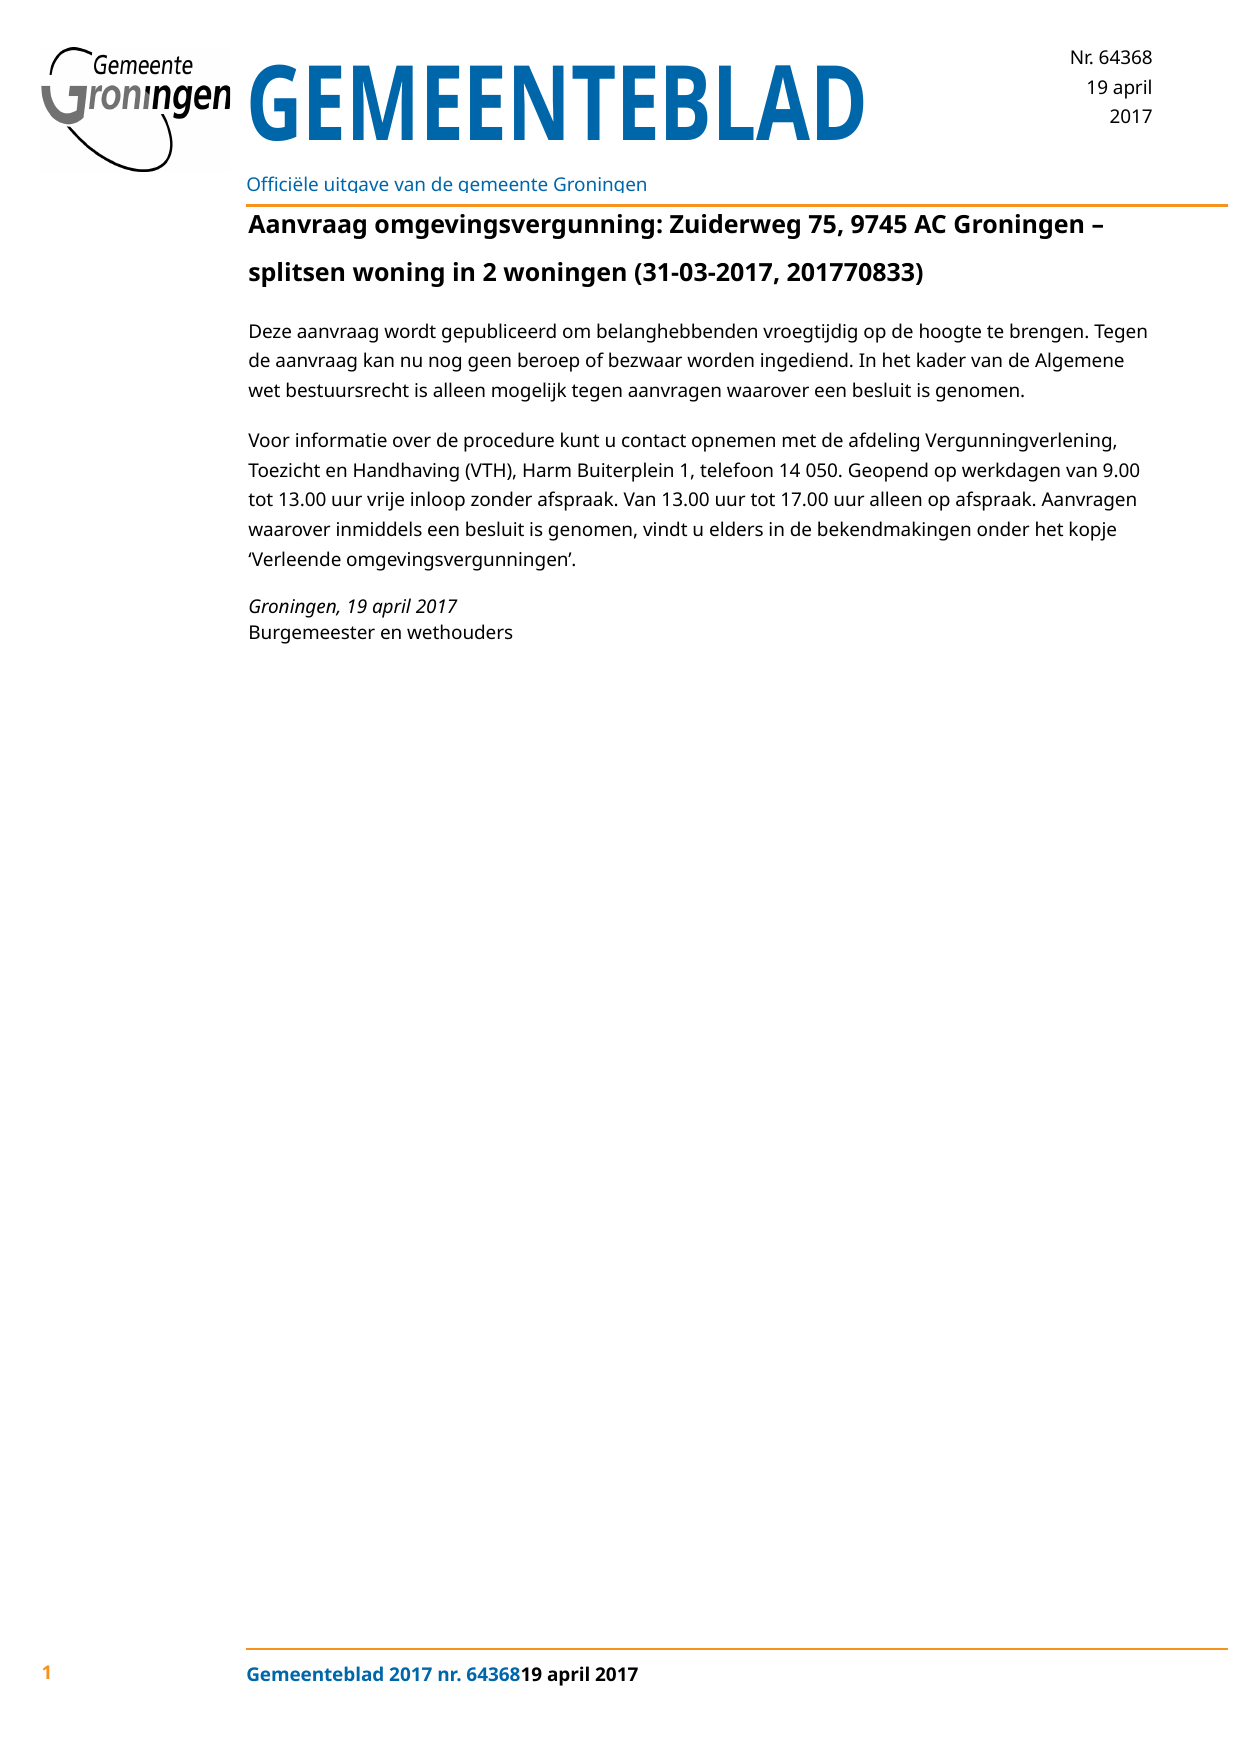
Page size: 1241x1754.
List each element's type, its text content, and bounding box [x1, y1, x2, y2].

text Groningen, 19 april 2017 [248, 594, 1152, 619]
text Deze aanvraag wordt gepubliceerd om belanghebbenden vroegtijdig op de hoogte te brengen. Tegen de aanvraag kan nu nog geen beroep of bezwaar worden ingediend. In het kader van de Algemene wet bestuursrecht is alleen mogelijk tegen aanvragen waarover een besluit is genomen. [248, 318, 1152, 403]
text Burgemeester en wethouders [248, 619, 1152, 645]
text Voor informatie over de procedure kunt u contact opnemen met de afdeling Vergunningverlening, Toezicht en Handhaving (VTH), Harm Buiterplein 1, telefoon 14 050. Geopend op werkdagen van 9.00 tot 13.00 uur vrije inloop zonder afspraak. Van 13.00 uur tot 17.00 uur alleen op afspraak. Aanvragen waarover inmiddels een besluit is genomen, vindt u elders in de bekendmakingen onder het kopje ‘Verleende omgevingsvergunningen’. [248, 427, 1152, 572]
text Aanvraag omgevingsvergunning: Zuiderweg 75, 9745 AC Groningen – splitsen woning in 2 woningen (31-03-2017, 201770833) [248, 207, 1152, 288]
picture [41, 47, 231, 172]
